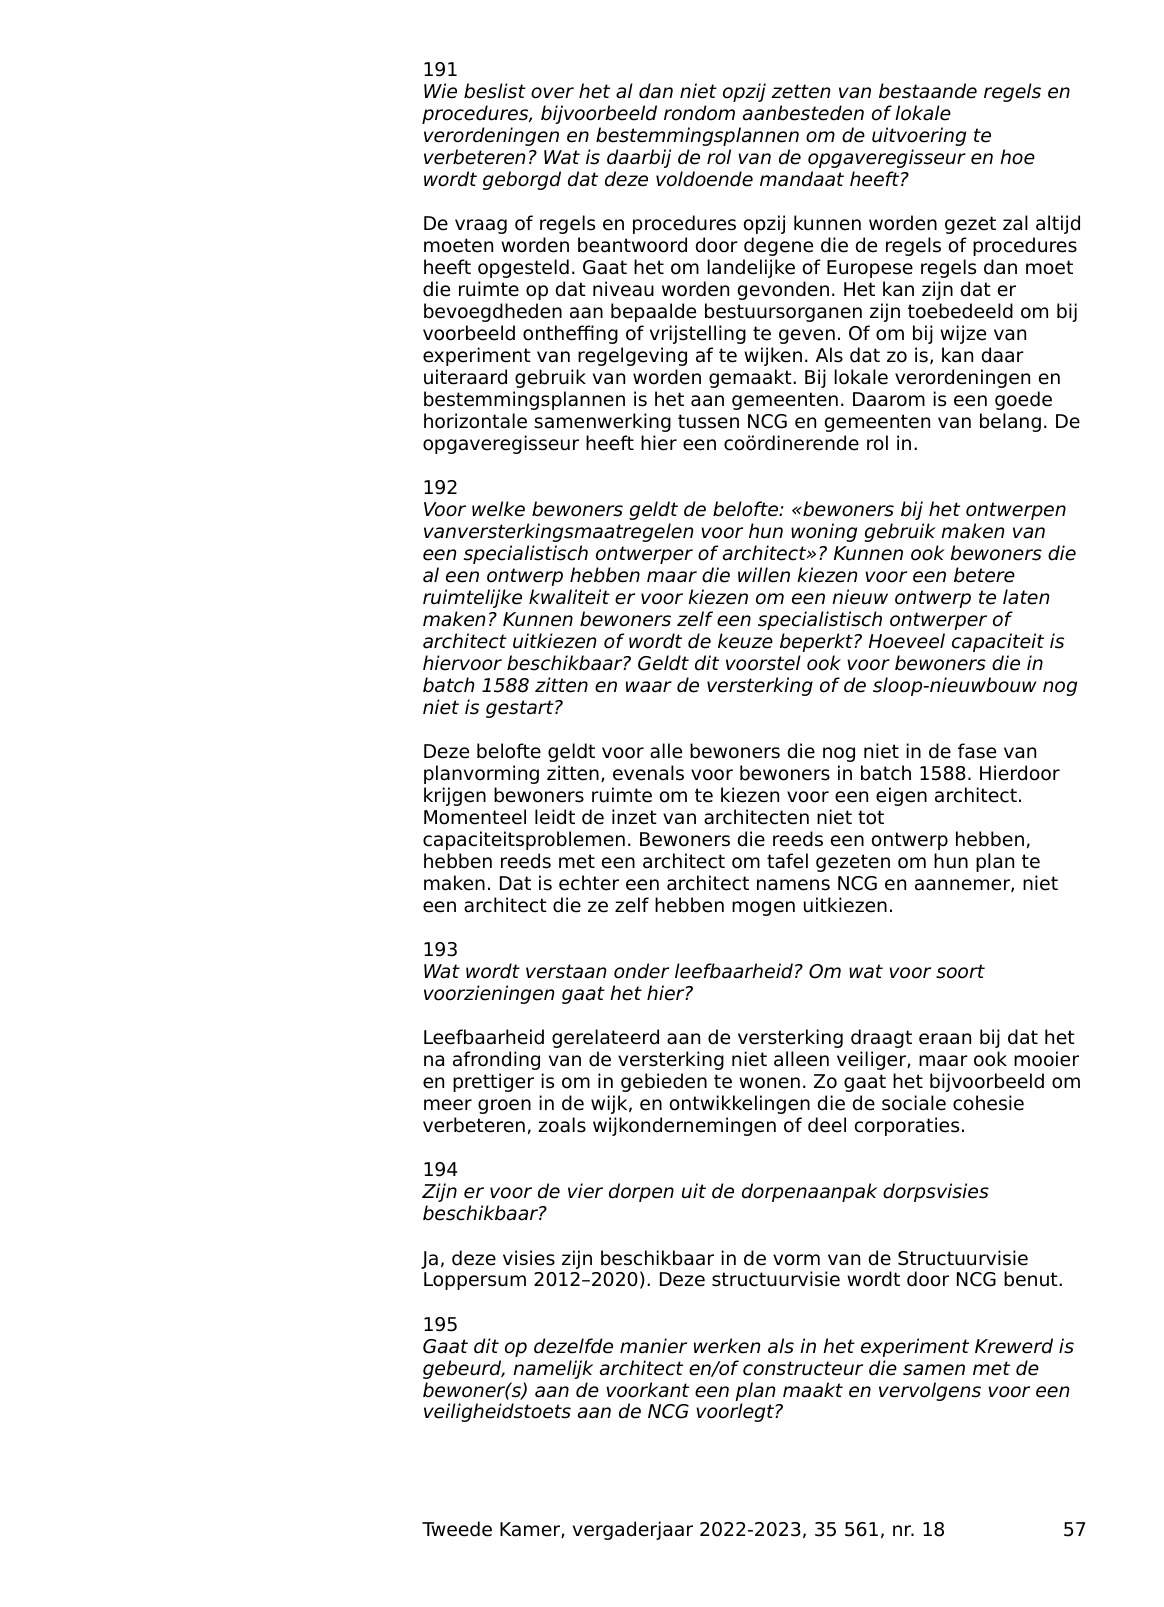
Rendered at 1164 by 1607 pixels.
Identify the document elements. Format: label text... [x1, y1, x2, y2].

text Wie beslist over het al dan niet opzij zetten van bestaande regels en procedures, bijvoorbeeld rondom aanbesteden of lokale verordeningen en bestemmingsplannen om de uitvoering te verbeteren? Wat is daarbij de rol van de opgaveregisseur en hoe wordt geborgd dat deze voldoende mandaat heeft? [422, 81, 1087, 191]
text 193 [422, 939, 1087, 961]
text Gaat dit op dezelfde manier werken als in het experiment Krewerd is gebeurd, namelijk architect en/of constructeur die samen met de bewoner(s) aan de voorkant een plan maakt en vervolgens voor een veiligheidstoets aan de NCG voorlegt? [422, 1336, 1087, 1423]
text Leefbaarheid gerelateerd aan de versterking draagt eraan bij dat het na afronding van de versterking niet alleen veiliger, maar ook mooier en prettiger is om in gebieden te wonen. Zo gaat het bijvoorbeeld om meer groen in de wijk, en ontwikkelingen die de sociale cohesie verbeteren, zoals wijkondernemingen of deel corporaties. [422, 1027, 1087, 1137]
text Zijn er voor de vier dorpen uit de dorpenaanpak dorpsvisies beschikbaar? [422, 1181, 1087, 1225]
text Ja, deze visies zijn beschikbaar in de vorm van de Structuurvisie Loppersum 2012–2020). Deze structuurvisie wordt door NCG benut. [422, 1247, 1087, 1291]
text Deze belofte geldt voor alle bewoners die nog niet in de fase van planvorming zitten, evenals voor bewoners in batch 1588. Hierdoor krijgen bewoners ruimte om te kiezen voor een eigen architect. Momenteel leidt de inzet van architecten niet tot capaciteitsproblemen. Bewoners die reeds een ontwerp hebben, hebben reeds met een architect om tafel gezeten om hun plan te maken. Dat is echter een architect namens NCG en aannemer, niet een architect die ze zelf hebben mogen uitkiezen. [422, 741, 1087, 917]
text 192 [422, 477, 1087, 499]
text De vraag of regels en procedures opzij kunnen worden gezet zal altijd moeten worden beantwoord door degene die de regels of procedures heeft opgesteld. Gaat het om landelijke of Europese regels dan moet die ruimte op dat niveau worden gevonden. Het kan zijn dat er bevoegdheden aan bepaalde bestuursorganen zijn toebedeeld om bij voorbeeld ontheffing of vrijstelling te geven. Of om bij wijze van experiment van regelgeving af te wijken. Als dat zo is, kan daar uiteraard gebruik van worden gemaakt. Bij lokale verordeningen en bestemmingsplannen is het aan gemeenten. Daarom is een goede horizontale samenwerking tussen NCG en gemeenten van belang. De opgaveregisseur heeft hier een coördinerende rol in. [422, 213, 1087, 455]
text Voor welke bewoners geldt de belofte: «bewoners bij het ontwerpen vanversterkingsmaatregelen voor hun woning gebruik maken van een specialistisch ontwerper of architect»? Kunnen ook bewoners die al een ontwerp hebben maar die willen kiezen voor een betere ruimtelijke kwaliteit er voor kiezen om een nieuw ontwerp te laten maken? Kunnen bewoners zelf een specialistisch ontwerper of architect uitkiezen of wordt de keuze beperkt? Hoeveel capaciteit is hiervoor beschikbaar? Geldt dit voorstel ook voor bewoners die in batch 1588 zitten en waar de versterking of de sloop-nieuwbouw nog niet is gestart? [422, 499, 1087, 719]
text 195 [422, 1313, 1087, 1336]
text Wat wordt verstaan onder leefbaarheid? Om wat voor soort voorzieningen gaat het hier? [422, 961, 1087, 1005]
text 194 [422, 1159, 1087, 1181]
text 191 [422, 59, 1087, 81]
